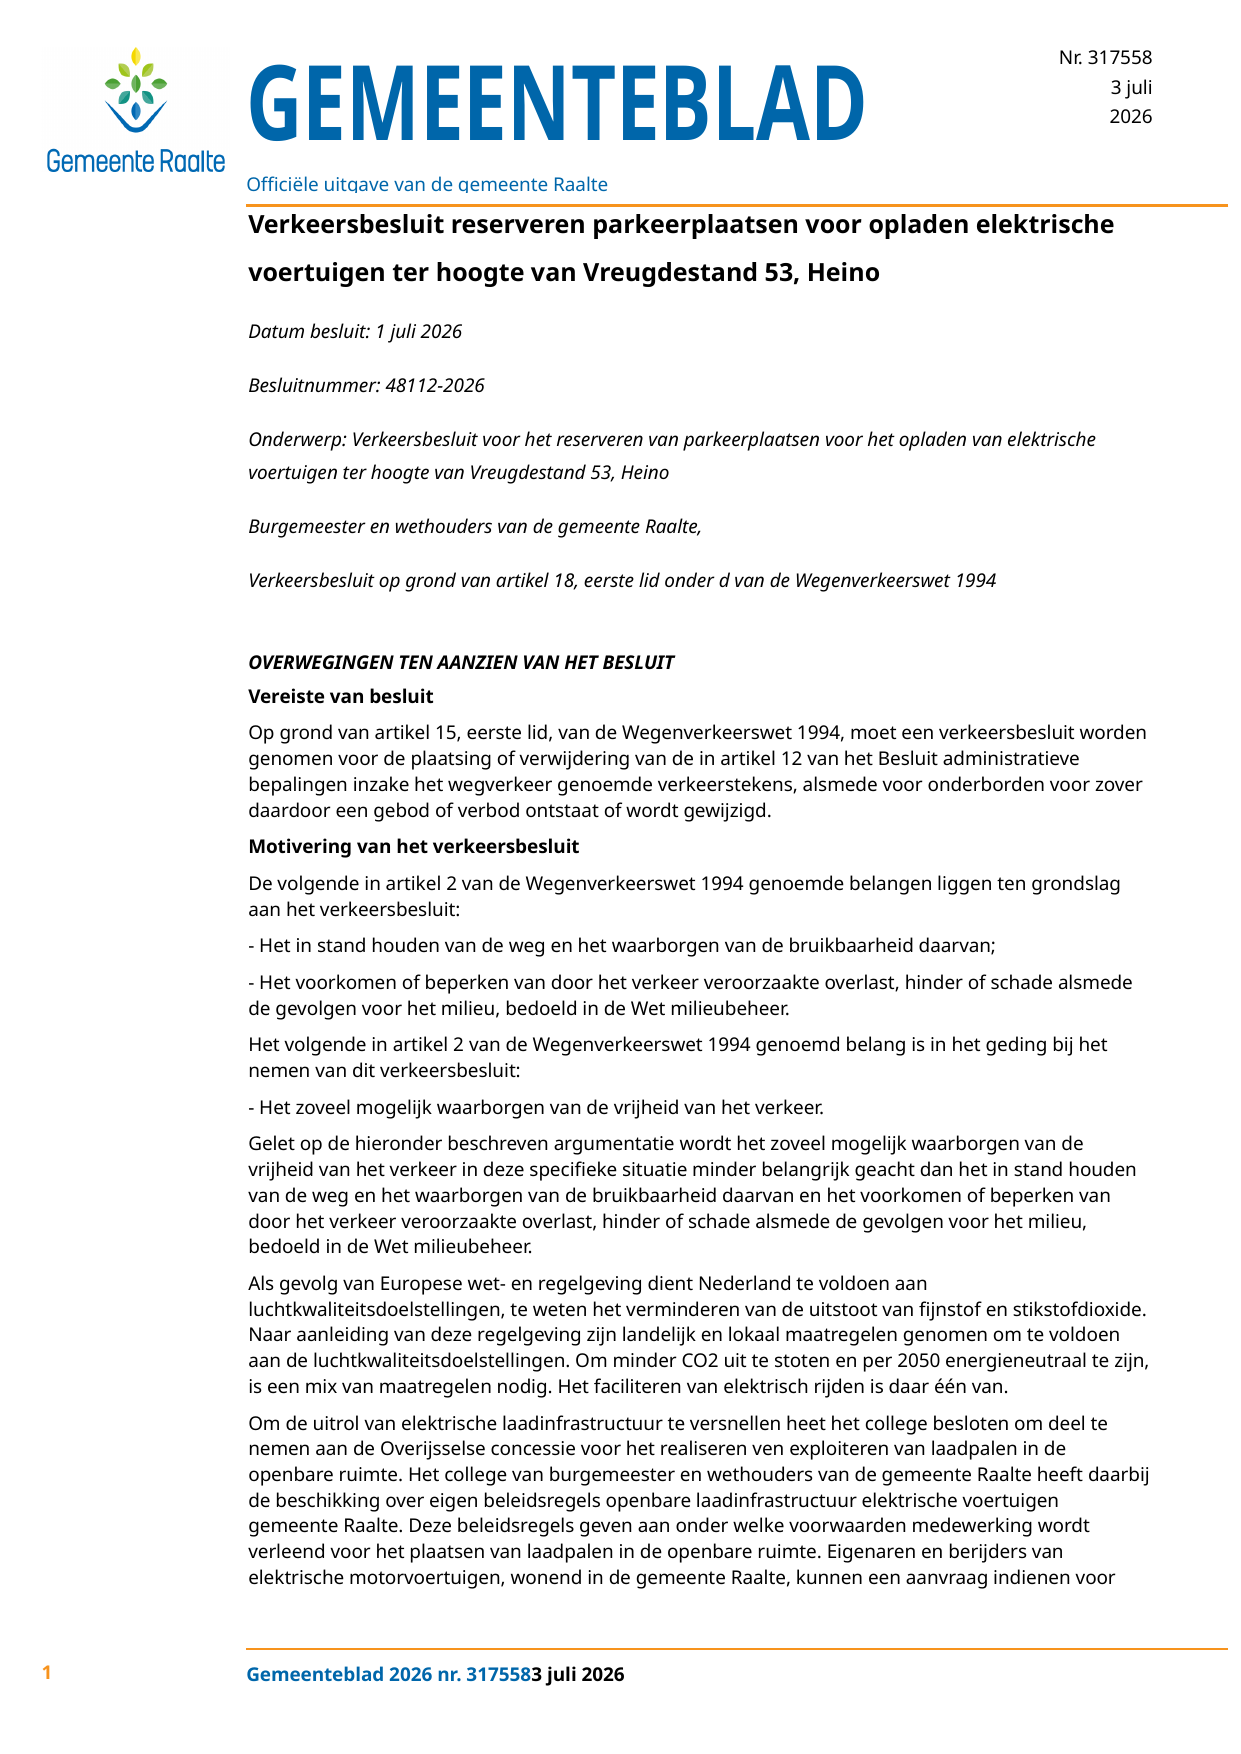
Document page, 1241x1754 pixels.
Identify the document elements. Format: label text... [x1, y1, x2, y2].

text - Het voorkomen of beperken van door het verkeer veroorzaakte overlast, hinder of schade alsmede de gevolgen voor het milieu, bedoeld in de Wet milieubeheer. [248, 969, 1152, 1021]
text Motivering van het verkeersbesluit [248, 833, 1152, 859]
text OVERWEGINGEN TEN AANZIEN VAN HET BESLUIT [248, 649, 1152, 674]
text Besluitnummer: 48112-2026 [248, 372, 1152, 398]
text - Het zoveel mogelijk waarborgen van de vrijheid van het verkeer. [248, 1094, 1152, 1120]
text Het volgende in artikel 2 van de Wegenverkeerswet 1994 genoemd belang is in het geding bij het nemen van dit verkeersbesluit: [248, 1032, 1152, 1083]
text Onderwerp: Verkeersbesluit voor het reserveren van parkeerplaatsen voor het opladen van elektrische voertuigen ter hoogte van Vreugdestand 53, Heino [248, 426, 1152, 485]
text Datum besluit: 1 juli 2026 [248, 318, 1152, 344]
text Op grond van artikel 15, eerste lid, van de Wegenverkeerswet 1994, moet een verkeersbesluit worden genomen voor de plaatsing of verwijdering van de in artikel 12 van het Besluit administratieve bepalingen inzake het wegverkeer genoemde verkeerstekens, alsmede voor onderborden voor zover daardoor een gebod of verbod ontstaat of wordt gewijzigd. [248, 719, 1152, 822]
text Als gevolg van Europese wet- en regelgeving dient Nederland te voldoen aan luchtkwaliteitsdoelstellingen, te weten het verminderen van de uitstoot van fijnstof en stikstofdioxide. Naar aanleiding van deze regelgeving zijn landelijk en lokaal maatregelen genomen om te voldoen aan de luchtkwaliteitsdoelstellingen. Om minder CO2 uit te stoten en per 2050 energieneutraal te zijn, is een mix van maatregelen nodig. Het faciliteren van elektrisch rijden is daar één van. [248, 1270, 1152, 1399]
text Verkeersbesluit op grond van artikel 18, eerste lid onder d van de Wegenverkeerswet 1994 [248, 568, 1152, 593]
text De volgende in artikel 2 van de Wegenverkeerswet 1994 genoemde belangen liggen ten grondslag aan het verkeersbesluit: [248, 870, 1152, 922]
text Verkeersbesluit reserveren parkeerplaatsen voor opladen elektrische voertuigen ter hoogte van Vreugdestand 53, Heino [248, 207, 1152, 288]
text Burgemeester en wethouders van de gemeente Raalte, [248, 513, 1152, 539]
text Gelet op de hieronder beschreven argumentatie wordt het zoveel mogelijk waarborgen van de vrijheid van het verkeer in deze specifieke situatie minder belangrijk geacht dan het in stand houden van de weg en het waarborgen van de bruikbaarheid daarvan en het voorkomen of beperken van door het verkeer veroorzaakte overlast, hinder of schade alsmede de gevolgen voor het milieu, bedoeld in de Wet milieubeheer. [248, 1131, 1152, 1259]
text Vereiste van besluit [248, 683, 1152, 709]
picture [41, 47, 231, 172]
text Om de uitrol van elektrische laadinfrastructuur te versnellen heet het college besloten om deel te nemen aan de Overijsselse concessie voor het realiseren ven exploiteren van laadpalen in de openbare ruimte. Het college van burgemeester en wethouders van de gemeente Raalte heeft daarbij de beschikking over eigen beleidsregels openbare laadinfrastructuur elektrische voertuigen gemeente Raalte. Deze beleidsregels geven aan onder welke voorwaarden medewerking wordt verleend voor het plaatsen van laadpalen in de openbare ruimte. Eigenaren en berijders van elektrische motorvoertuigen, wonend in de gemeente Raalte, kunnen een aanvraag indienen voor [248, 1410, 1152, 1590]
text - Het in stand houden van de weg en het waarborgen van de bruikbaarheid daarvan; [248, 932, 1152, 958]
